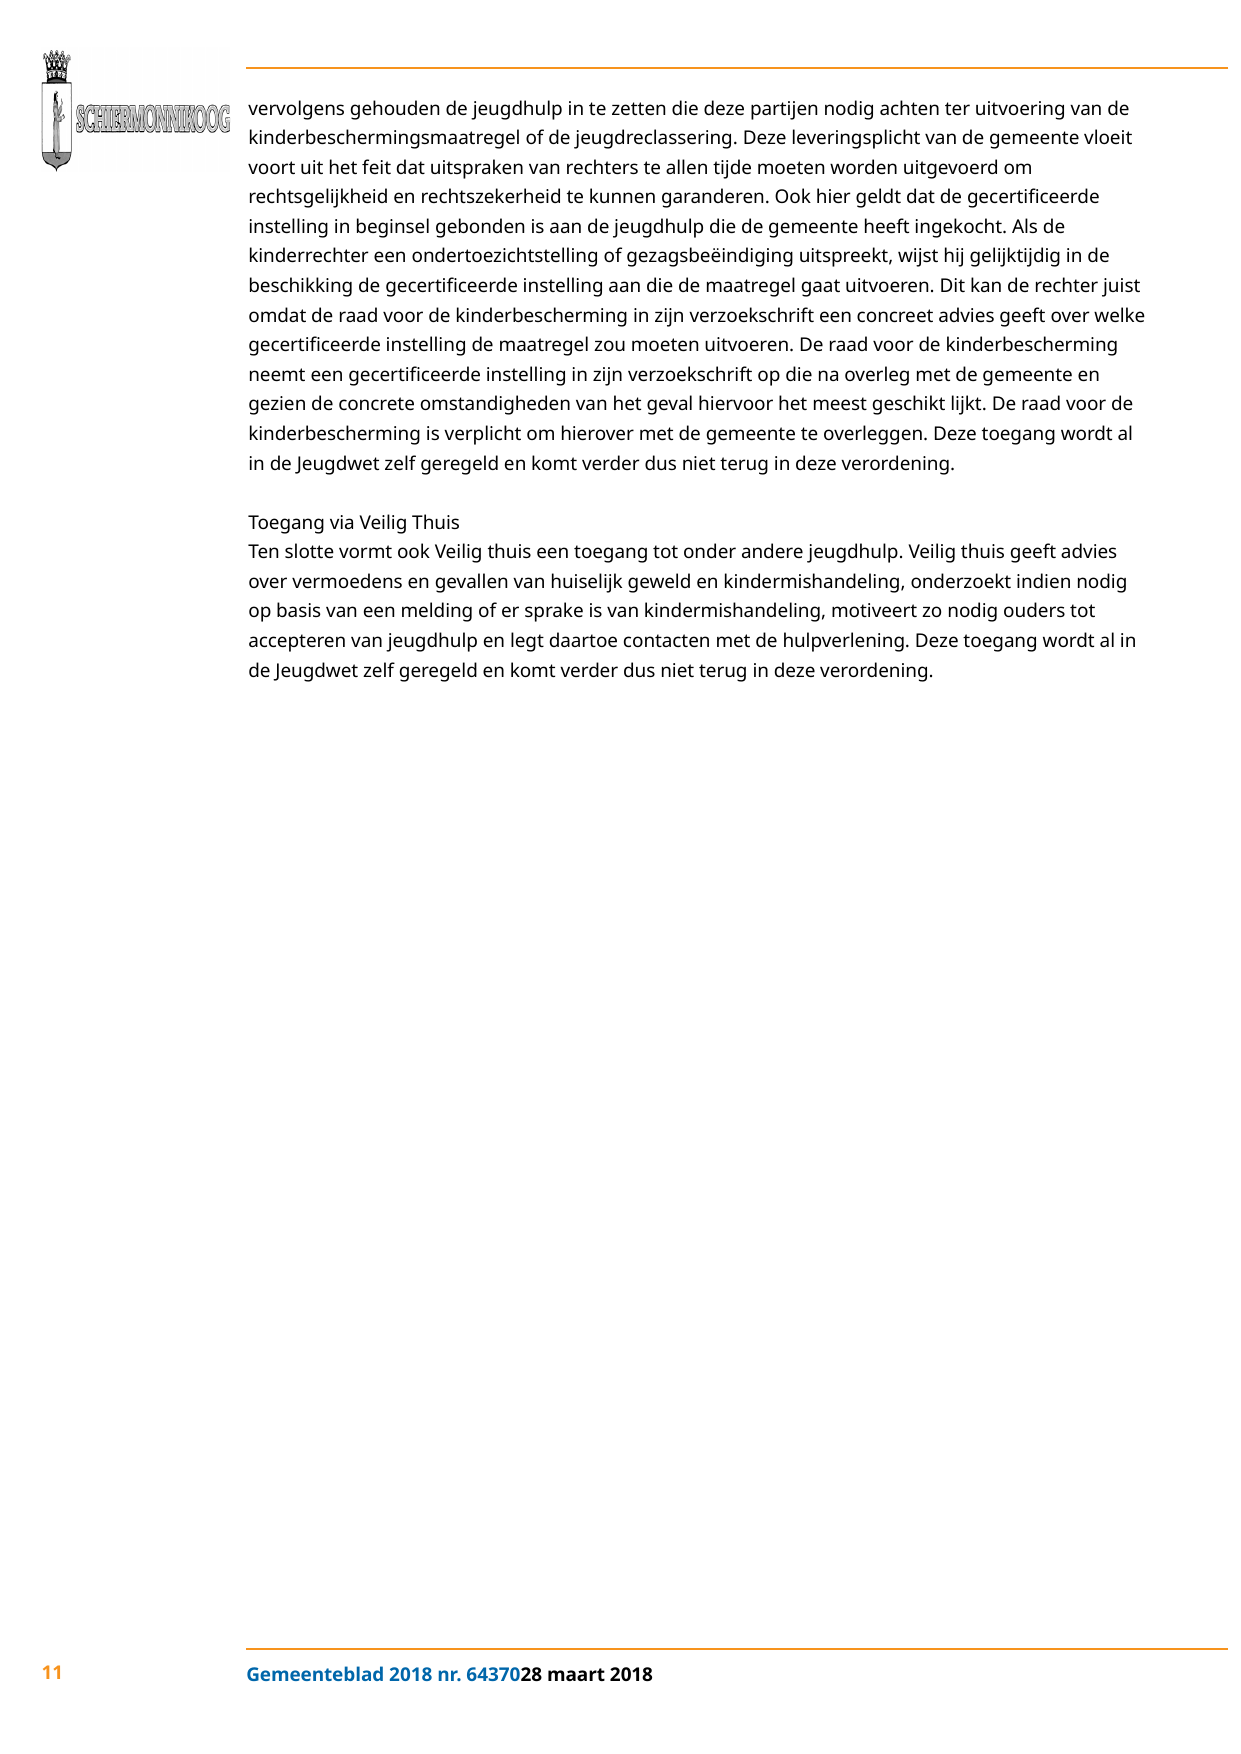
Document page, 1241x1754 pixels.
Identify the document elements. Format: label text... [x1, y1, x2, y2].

text Ten slotte vormt ook Veilig thuis een toegang tot onder andere jeugdhulp. Veilig thuis geeft advies over vermoedens en gevallen van huiselijk geweld en kindermishandeling, onderzoekt indien nodig op basis van een melding of er sprake is van kindermishandeling, motiveert zo nodig ouders tot accepteren van jeugdhulp en legt daartoe contacten met de hulpverlening. Deze toegang wordt al in de Jeugdwet zelf geregeld en komt verder dus niet terug in deze verordening. [248, 538, 1152, 683]
text vervolgens gehouden de jeugdhulp in te zetten die deze partijen nodig achten ter uitvoering van de kinderbeschermingsmaatregel of de jeugdreclassering. Deze leveringsplicht van de gemeente vloeit voort uit het feit dat uitspraken van rechters te allen tijde moeten worden uitgevoerd om rechtsgelijkheid en rechtszekerheid te kunnen garanderen. Ook hier geldt dat de gecertificeerde instelling in beginsel gebonden is aan de jeugdhulp die de gemeente heeft ingekocht. Als de kinderrechter een ondertoezichtstelling of gezagsbeëindiging uitspreekt, wijst hij gelijktijdig in de beschikking de gecertificeerde instelling aan die de maatregel gaat uitvoeren. Dit kan de rechter juist omdat de raad voor de kinderbescherming in zijn verzoekschrift een concreet advies geeft over welke gecertificeerde instelling de maatregel zou moeten uitvoeren. De raad voor de kinderbescherming neemt een gecertificeerde instelling in zijn verzoekschrift op die na overleg met de gemeente en gezien de concrete omstandigheden van het geval hiervoor het meest geschikt lijkt. De raad voor de kinderbescherming is verplicht om hierover met de gemeente te overleggen. Deze toegang wordt al in de Jeugdwet zelf geregeld en komt verder dus niet terug in deze verordening. [248, 95, 1152, 476]
picture [41, 47, 231, 172]
text Toegang via Veilig Thuis [248, 509, 1152, 535]
